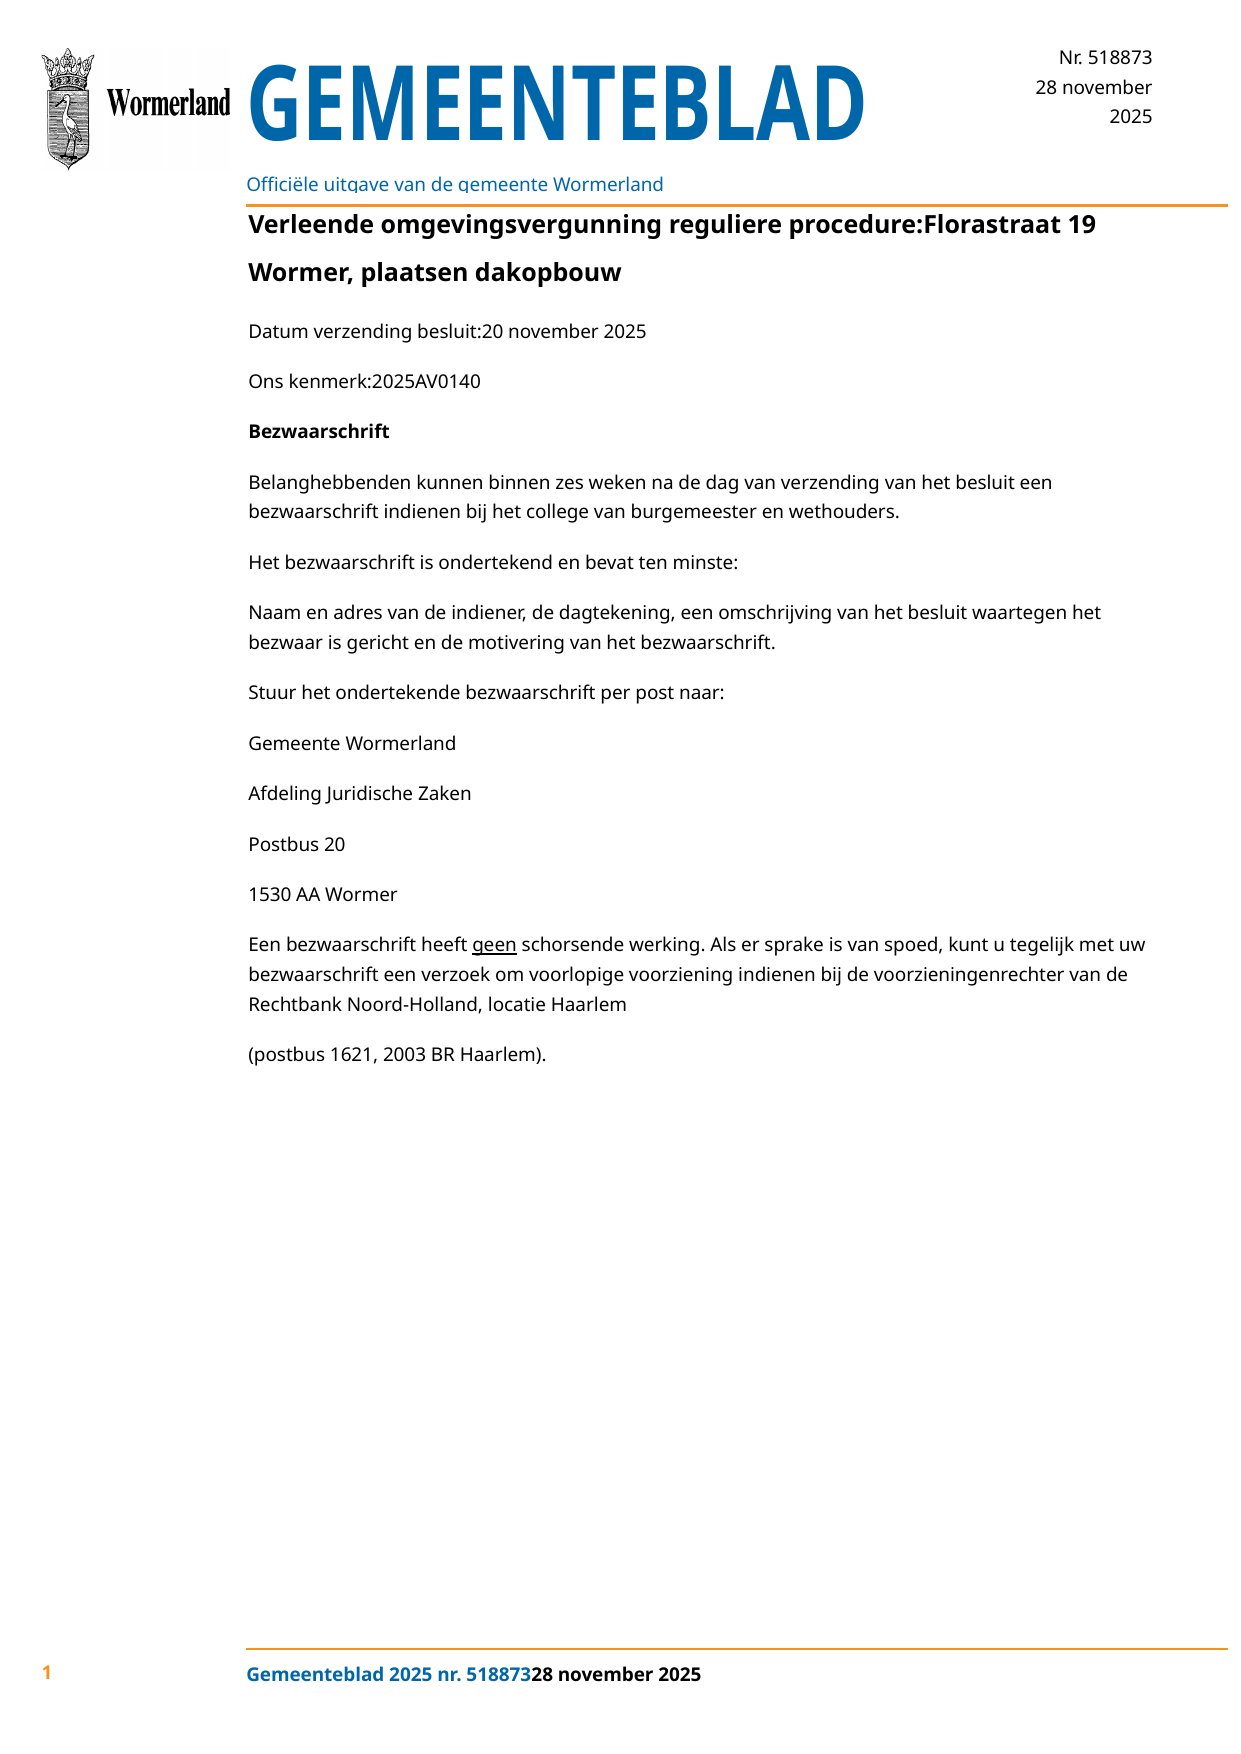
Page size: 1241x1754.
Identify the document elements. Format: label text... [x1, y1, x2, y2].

text (postbus 1621, 2003 BR Haarlem). [248, 1041, 1152, 1067]
text Gemeente Wormerland [248, 730, 1152, 756]
text Bezwaarschrift [248, 419, 1152, 444]
text Stuur het ondertekende bezwaarschrift per post naar: [248, 679, 1152, 705]
text Een bezwaarschrift heeft geen schorsende werking. Als er sprake is van spoed, kunt u tegelijk met uw bezwaarschrift een verzoek om voorlopige voorziening indienen bij de voorzieningenrechter van de Rechtbank Noord-Holland, locatie Haarlem [248, 932, 1152, 1017]
text Belanghebbenden kunnen binnen zes weken na de dag van verzending van het besluit een bezwaarschrift indienen bij het college van burgemeester en wethouders. [248, 469, 1152, 524]
text Naam en adres van de indiener, de dagtekening, een omschrijving van het besluit waartegen het bezwaar is gericht en de motivering van het bezwaarschrift. [248, 599, 1152, 655]
text Afdeling Juridische Zaken [248, 780, 1152, 806]
text Postbus 20 [248, 831, 1152, 857]
text 1530 AA Wormer [248, 881, 1152, 907]
text Het bezwaarschrift is ondertekend en bevat ten minste: [248, 549, 1152, 575]
text Datum verzending besluit:20 november 2025 [248, 318, 1152, 344]
text Ons kenmerk:2025AV0140 [248, 368, 1152, 394]
text Verleende omgevingsvergunning reguliere procedure:Florastraat 19 Wormer, plaatsen dakopbouw [248, 207, 1152, 288]
picture [41, 47, 231, 172]
